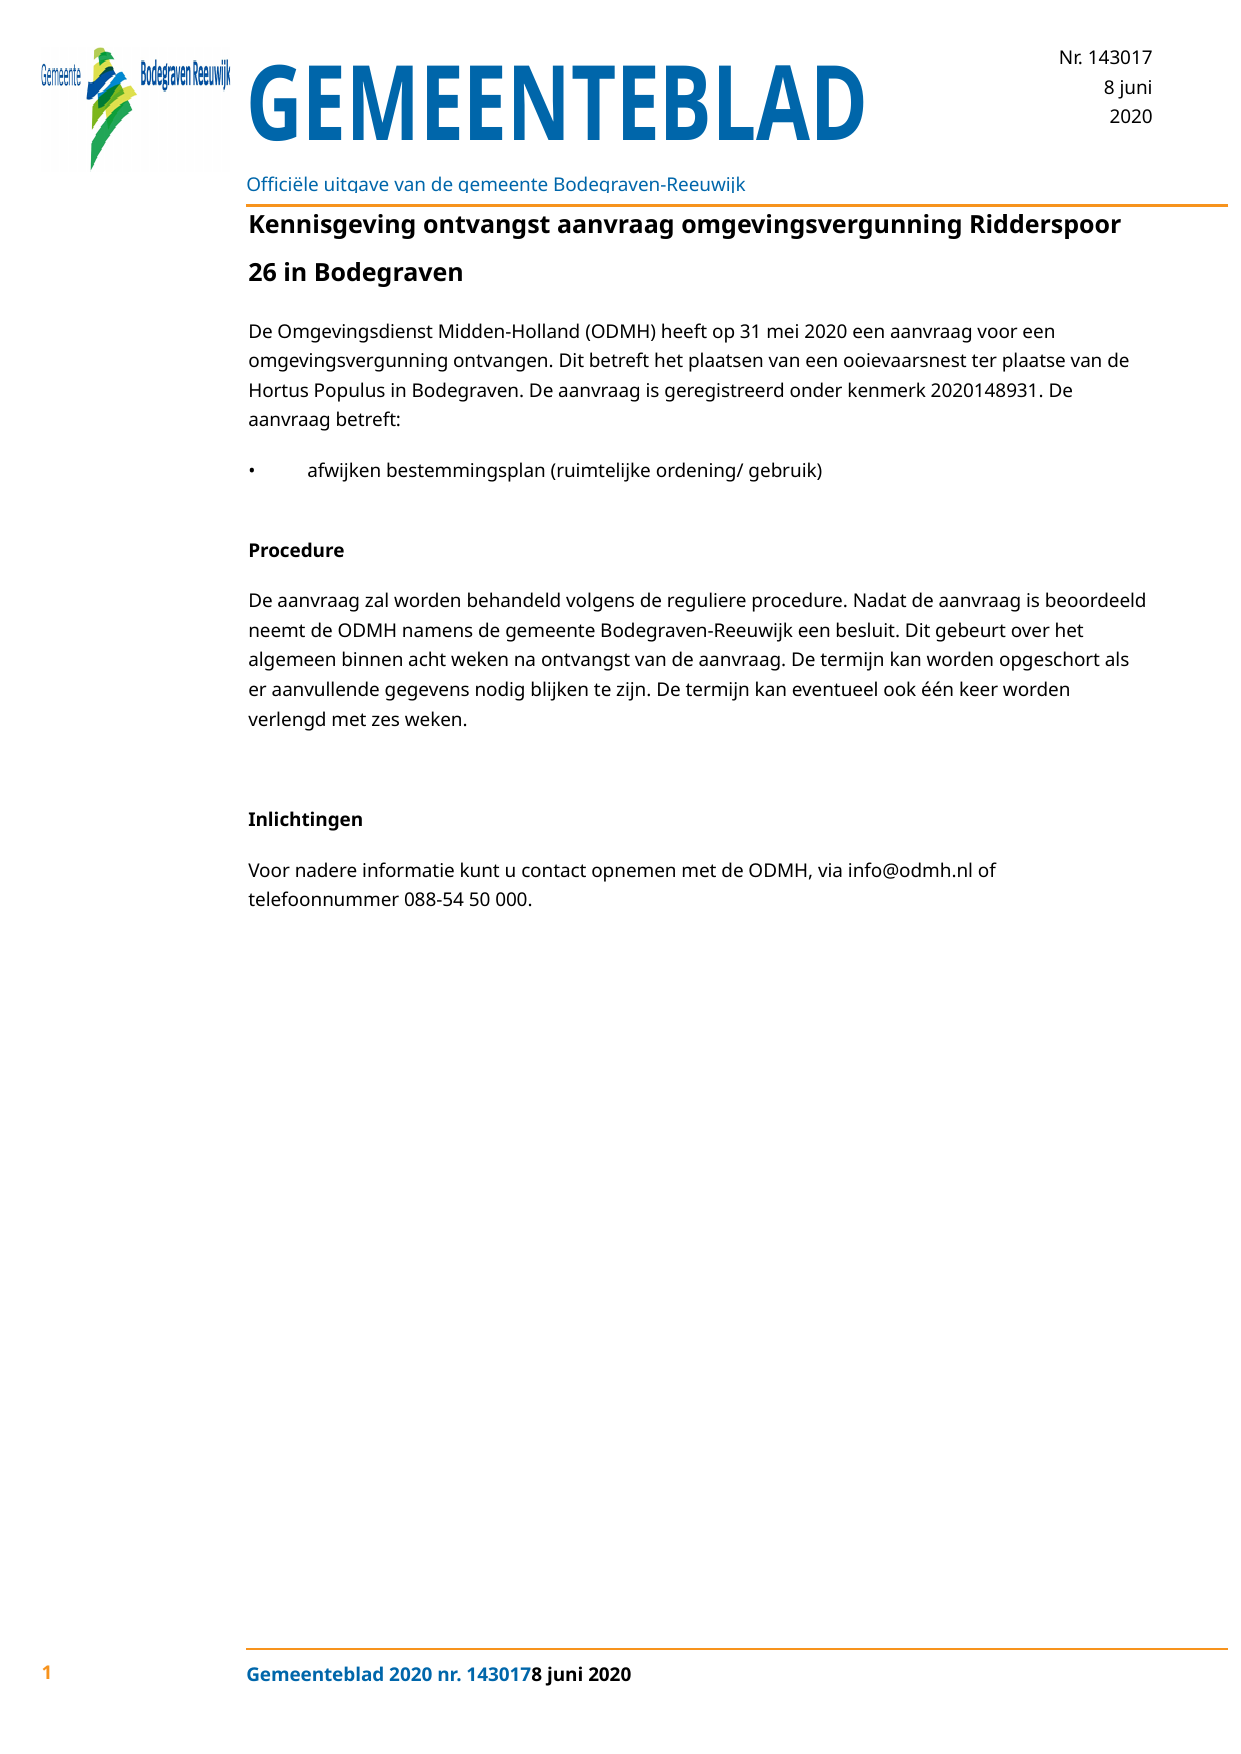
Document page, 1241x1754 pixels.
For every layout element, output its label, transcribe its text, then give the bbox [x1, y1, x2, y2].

text De Omgevingsdienst Midden-Holland (ODMH) heeft op 31 mei 2020 een aanvraag voor een omgevingsvergunning ontvangen. Dit betreft het plaatsen van een ooievaarsnest ter plaatse van de Hortus Populus in Bodegraven. De aanvraag is geregistreerd onder kenmerk 2020148931. De aanvraag betreft: [248, 318, 1152, 432]
text Procedure [248, 537, 1152, 563]
text Kennisgeving ontvangst aanvraag omgevingsvergunning Ridderspoor 26 in Bodegraven [248, 207, 1152, 288]
text Voor nadere informatie kunt u contact opnemen met de ODMH, via info@odmh.nl of telefoonnummer 088-54 50 000. [248, 857, 1152, 912]
list afwijken bestemmingsplan (ruimtelijke ordening/ gebruik) [248, 457, 1152, 483]
text De aanvraag zal worden behandeld volgens de reguliere procedure. Nadat de aanvraag is beoordeeld neemt de ODMH namens de gemeente Bodegraven-Reeuwijk een besluit. Dit gebeurt over het algemeen binnen acht weken na ontvangst van de aanvraag. De termijn kan worden opgeschort als er aanvullende gegevens nodig blijken te zijn. De termijn kan eventueel ook één keer worden verlengd met zes weken. [248, 587, 1152, 732]
text Inlichtingen [248, 807, 1152, 832]
picture [41, 47, 231, 172]
